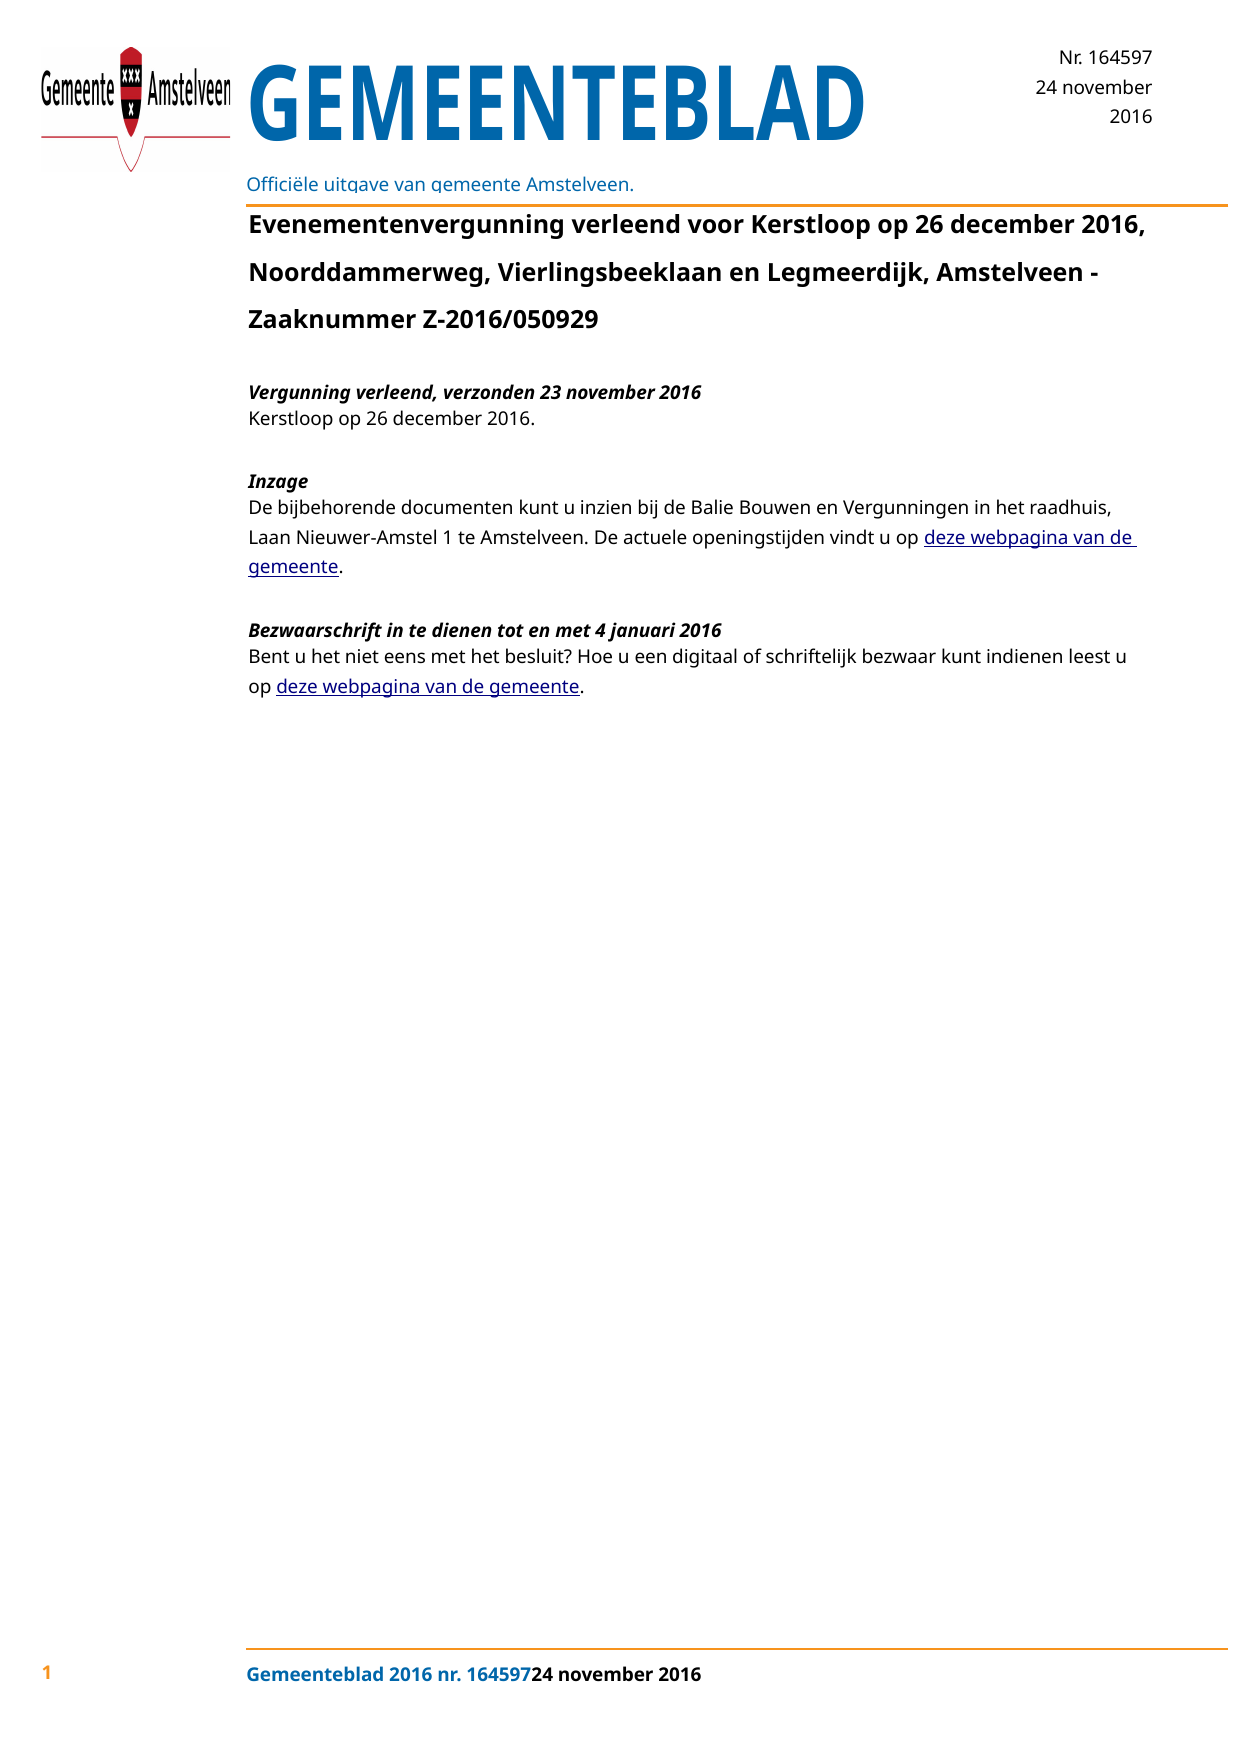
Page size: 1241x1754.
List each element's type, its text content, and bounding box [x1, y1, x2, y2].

text Bezwaarschrift in te dienen tot en met 4 januari 2016 [248, 618, 1152, 643]
text Evenementenvergunning verleend voor Kerstloop op 26 december 2016, Noorddammerweg, Vierlingsbeeklaan en Legmeerdijk, Amstelveen - Zaaknummer Z-2016/050929 [248, 207, 1152, 336]
text Kerstloop op 26 december 2016. [248, 405, 1152, 431]
text Vergunning verleend, verzonden 23 november 2016 [248, 379, 1152, 405]
picture [41, 47, 231, 172]
text Inzage [248, 469, 1152, 494]
text Bent u het niet eens met het besluit? Hoe u een digitaal of schriftelijk bezwaar kunt indienen leest u op deze webpagina van de gemeente. [248, 643, 1152, 699]
text De bijbehorende documenten kunt u inzien bij de Balie Bouwen en Vergunningen in het raadhuis, Laan Nieuwer-Amstel 1 te Amstelveen. De actuele openingstijden vindt u op deze webpagina van de gemeente. [248, 494, 1152, 579]
